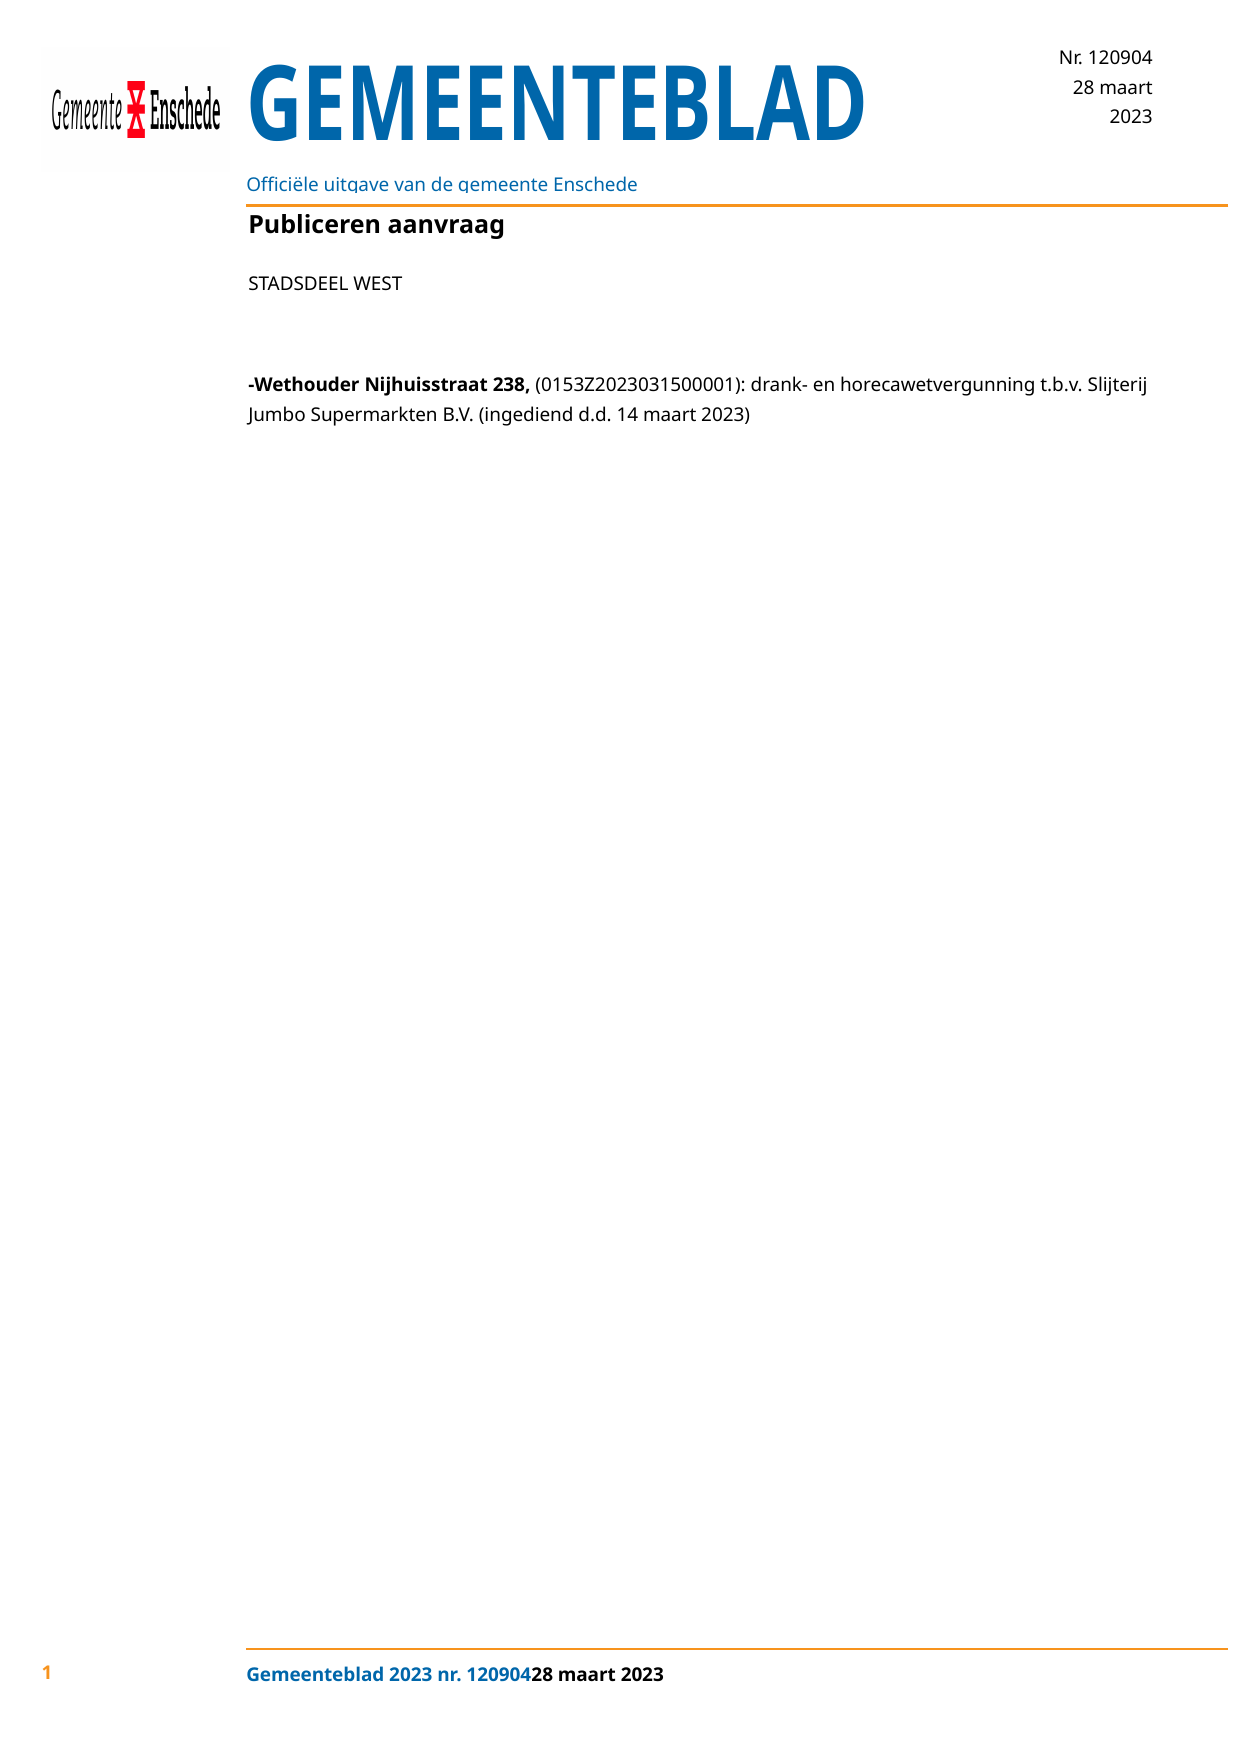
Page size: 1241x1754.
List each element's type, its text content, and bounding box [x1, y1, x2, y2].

text STADSDEEL WEST [248, 270, 1152, 296]
text -Wethouder Nijhuisstraat 238, (0153Z2023031500001): drank- en horecawetvergunning t.b.v. Slijterij Jumbo Supermarkten B.V. (ingediend d.d. 14 maart 2023) [248, 371, 1152, 426]
picture [41, 47, 231, 172]
text Publiceren aanvraag [248, 207, 1152, 241]
